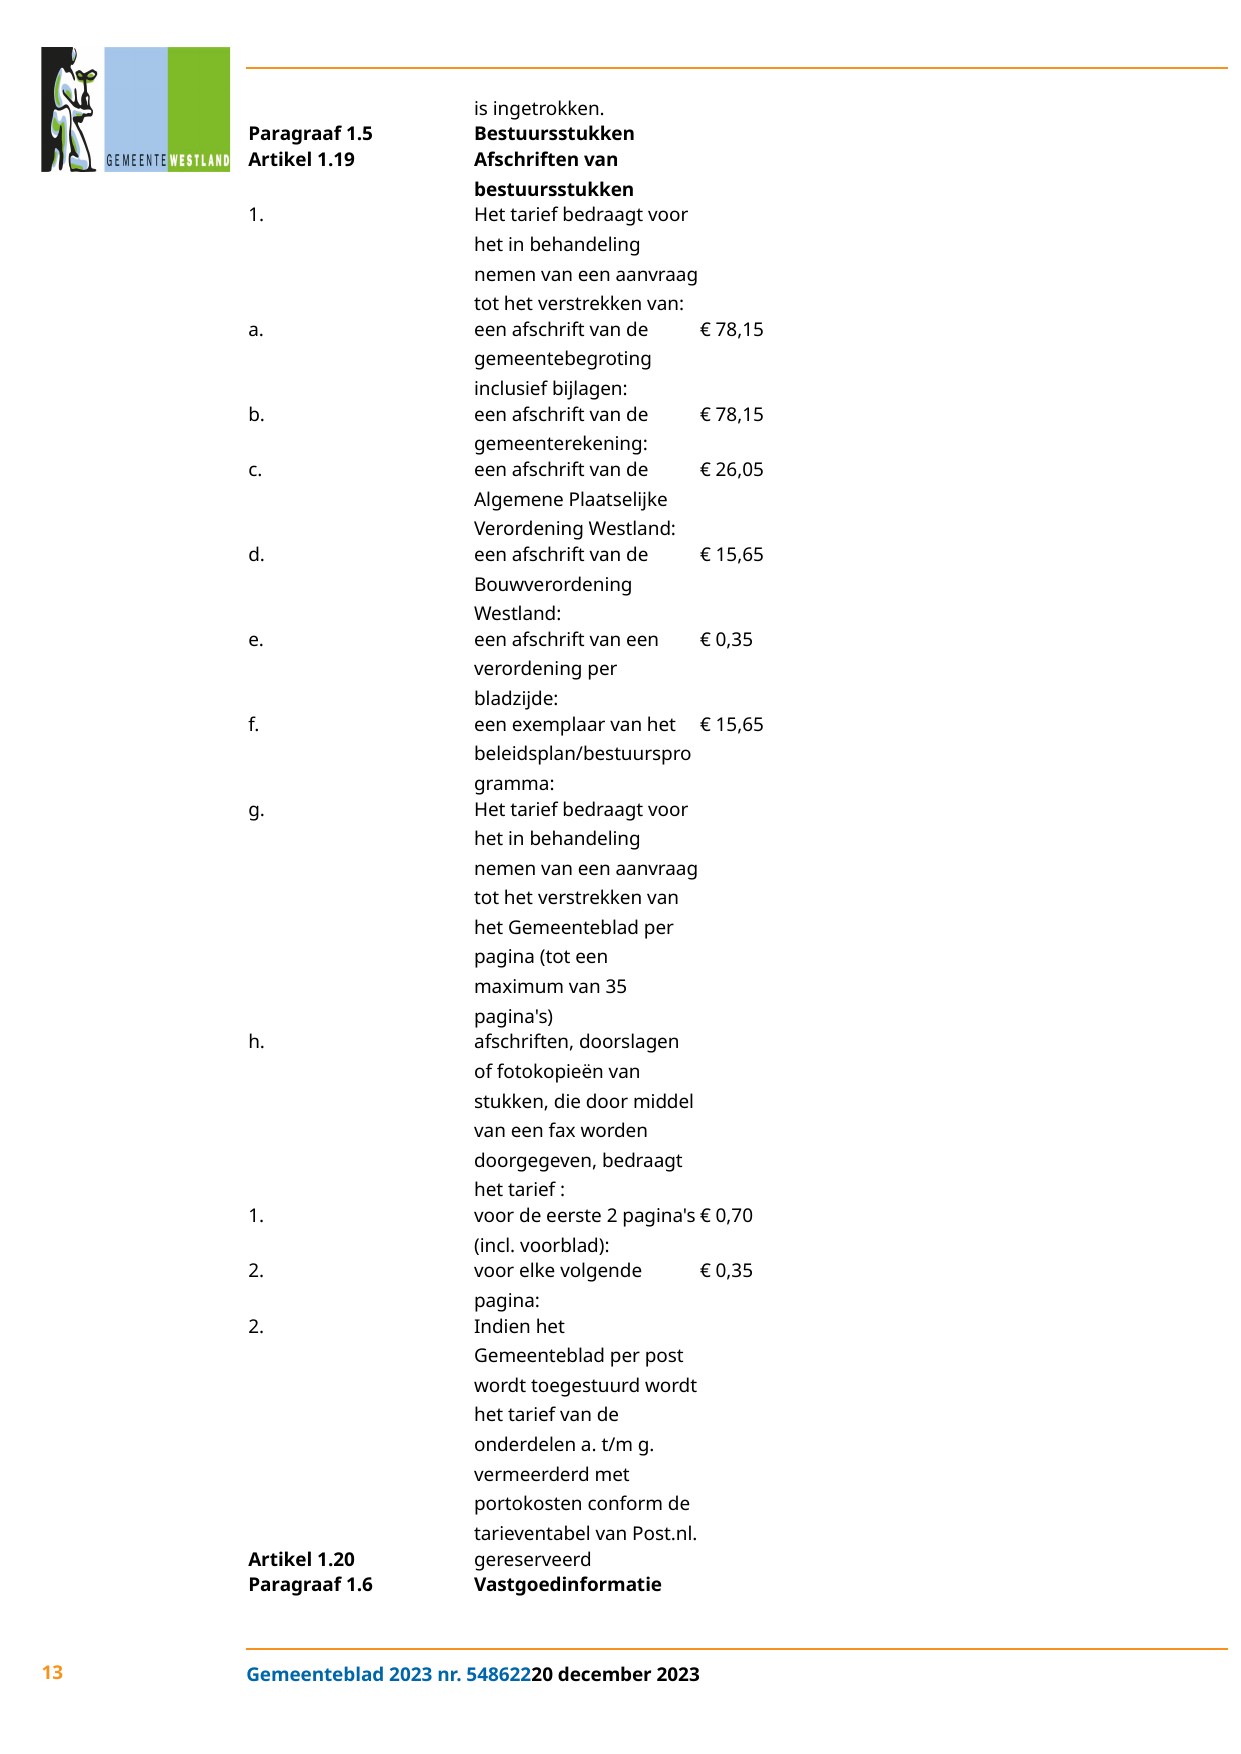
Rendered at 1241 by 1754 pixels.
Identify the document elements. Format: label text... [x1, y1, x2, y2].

table_cell [700, 796, 926, 1029]
table_cell Artikel 1.20 [248, 1546, 474, 1571]
table_cell Artikel 1.19 [248, 146, 474, 202]
table_cell een afschrift van de Bouwverordening Westland: [474, 541, 700, 626]
picture [41, 47, 231, 172]
table_cell [700, 202, 926, 316]
table_cell e. [248, 626, 474, 711]
table_cell Het tarief bedraagt voor het in behandeling nemen van een aanvraag tot het verstrekken van: [474, 202, 700, 316]
table_cell Indien het Gemeenteblad per post wordt toegestuurd wordt het tarief van de onderdelen a. t/m g. vermeerderd met portokosten conform de tarieventabel van Post.nl. [474, 1313, 700, 1546]
table_cell b. [248, 401, 474, 456]
table_cell gereserveerd [474, 1546, 700, 1571]
table_cell voor de eerste 2 pagina's (incl. voorblad): [474, 1202, 700, 1258]
table_cell 2. [248, 1313, 474, 1546]
table_cell a. [248, 316, 474, 401]
table_cell € 15,65 [700, 711, 926, 796]
table_cell € 78,15 [700, 316, 926, 401]
table_cell 1. [248, 202, 474, 316]
table_cell voor elke volgende pagina: [474, 1258, 700, 1313]
table_cell f. [248, 711, 474, 796]
table_cell [700, 146, 926, 202]
table_cell een afschrift van een verordening per bladzijde: [474, 626, 700, 711]
table_cell een exemplaar van het beleidsplan/bestuursprogramma: [474, 711, 700, 796]
table_cell [248, 95, 474, 121]
table_cell € 78,15 [700, 401, 926, 456]
table_cell afschriften, doorslagen of fotokopieën van stukken, die door middel van een fax worden doorgegeven, bedraagt het tarief : [474, 1029, 700, 1202]
table_cell [700, 95, 926, 121]
table_cell [700, 1571, 926, 1597]
table_cell [700, 1029, 926, 1202]
table_cell g. [248, 796, 474, 1029]
table_cell een afschrift van de Algemene Plaatselijke Verordening Westland: [474, 456, 700, 541]
table_cell € 0,35 [700, 626, 926, 711]
table_cell € 26,05 [700, 456, 926, 541]
table_cell is ingetrokken. [474, 95, 700, 121]
table_cell € 15,65 [700, 541, 926, 626]
table_cell h. [248, 1029, 474, 1202]
table_cell € 0,35 [700, 1258, 926, 1313]
table_cell c. [248, 456, 474, 541]
table_cell Bestuursstukken [474, 121, 700, 146]
table_cell € 0,70 [700, 1202, 926, 1258]
table_cell 1. [248, 1202, 474, 1258]
table_cell Paragraaf 1.5 [248, 121, 474, 146]
table_cell 2. [248, 1258, 474, 1313]
table_cell Paragraaf 1.6 [248, 1571, 474, 1597]
table_cell een afschrift van de gemeenterekening: [474, 401, 700, 456]
table_cell Het tarief bedraagt voor het in behandeling nemen van een aanvraag tot het verstrekken van het Gemeenteblad per pagina (tot een maximum van 35 pagina's) [474, 796, 700, 1029]
table_cell Vastgoedinformatie [474, 1571, 700, 1597]
table_cell [700, 121, 926, 146]
table_cell [700, 1313, 926, 1546]
table_cell [700, 1546, 926, 1571]
table_cell een afschrift van de gemeentebegroting inclusief bijlagen: [474, 316, 700, 401]
table_cell d. [248, 541, 474, 626]
table_cell Afschriften van bestuursstukken [474, 146, 700, 202]
